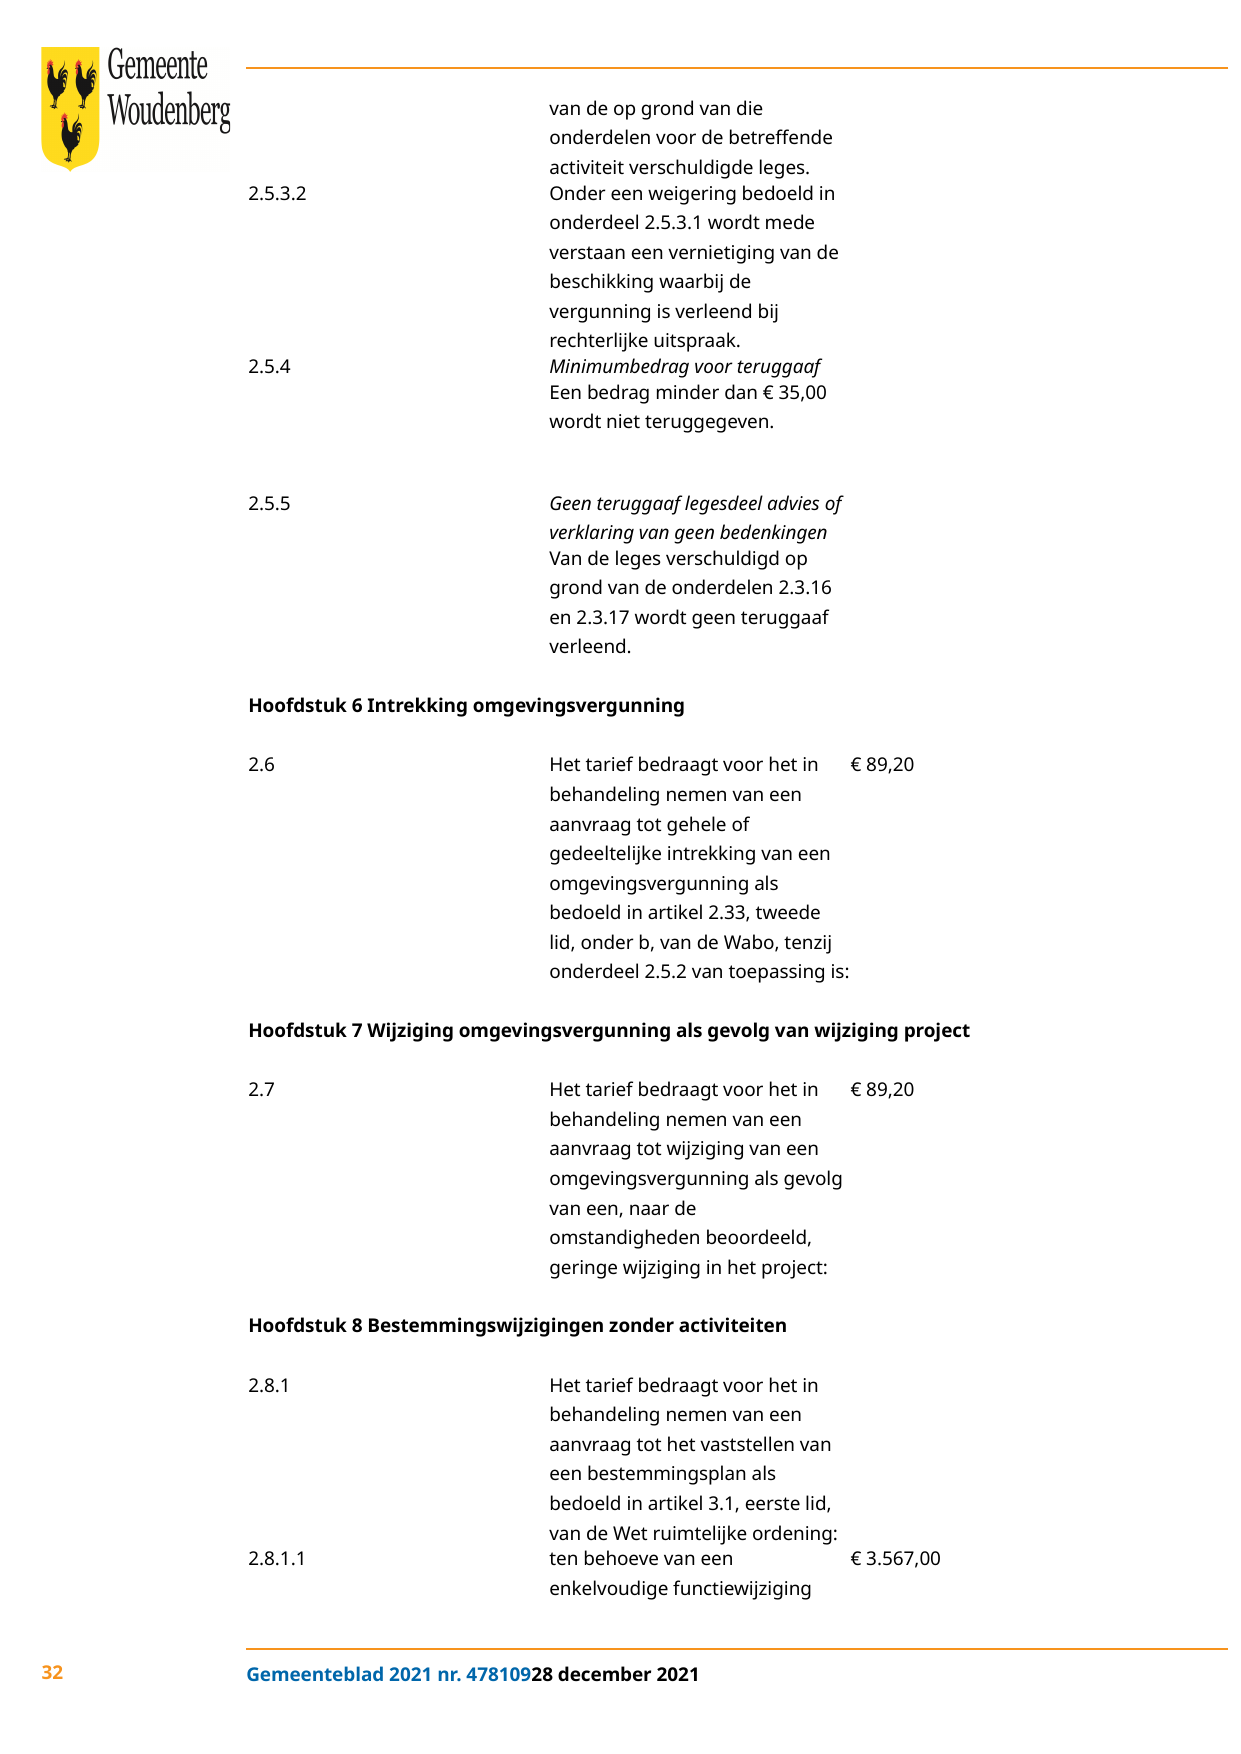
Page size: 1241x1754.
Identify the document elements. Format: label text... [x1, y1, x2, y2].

table_cell Geen teruggaaf legesdeel advies of verklaring van geen bedenkingen [549, 490, 850, 545]
table_cell [248, 464, 549, 490]
table_header Het tarief bedraagt voor het in behandeling nemen van een aanvraag tot wijziging van een omgevingsvergunning als gevolg van een, naar de omstandigheden beoordeeld, geringe wijziging in het project: [549, 1076, 850, 1280]
table_cell 2.8.1.1 [248, 1545, 549, 1601]
table_header 2.6 [248, 752, 549, 984]
table_cell ten behoeve van een enkelvoudige functiewijziging [549, 1545, 850, 1601]
picture [41, 47, 231, 172]
table_cell [850, 379, 1152, 464]
table_cell [850, 490, 1152, 545]
table_header [850, 1372, 1152, 1545]
text Hoofdstuk 6 Intrekking omgevingsvergunning [248, 692, 1152, 718]
table_cell Van de leges verschuldigd op grond van de onderdelen 2.3.16 en 2.3.17 wordt geen teruggaaf verleend. [549, 545, 850, 659]
table_cell [850, 95, 1152, 180]
table_cell [850, 464, 1152, 490]
table_cell [248, 545, 549, 659]
text Hoofdstuk 8 Bestemmingswijzigingen zonder activiteiten [248, 1312, 1152, 1338]
table_cell [248, 95, 549, 180]
table_header 2.8.1 [248, 1372, 549, 1545]
table_header Het tarief bedraagt voor het in behandeling nemen van een aanvraag tot gehele of gedeeltelijke intrekking van een omgevingsvergunning als bedoeld in artikel 2.33, tweede lid, onder b, van de Wabo, tenzij onderdeel 2.5.2 van toepassing is: [549, 752, 850, 984]
table_cell [850, 353, 1152, 379]
table_cell [248, 379, 549, 464]
table_cell van de op grond van die onderdelen voor de betreffende activiteit verschuldigde leges. [549, 95, 850, 180]
table_cell 2.5.4 [248, 353, 549, 379]
table_cell 2.5.5 [248, 490, 549, 545]
table_cell € 3.567,00 [850, 1545, 1152, 1601]
table_header Het tarief bedraagt voor het in behandeling nemen van een aanvraag tot het vaststellen van een bestemmingsplan als bedoeld in artikel 3.1, eerste lid, van de Wet ruimtelijke ordening: [549, 1372, 850, 1545]
table_cell Onder een weigering bedoeld in onderdeel 2.5.3.1 wordt mede verstaan een vernietiging van de beschikking waarbij de vergunning is verleend bij rechterlijke uitspraak. [549, 180, 850, 353]
table_cell [549, 464, 850, 490]
table_cell Een bedrag minder dan € 35,00 wordt niet teruggegeven. [549, 379, 850, 464]
text Hoofdstuk 7 Wijziging omgevingsvergunning als gevolg van wijziging project [248, 1017, 1152, 1043]
table_cell Minimumbedrag voor teruggaaf [549, 353, 850, 379]
table_header 2.7 [248, 1076, 549, 1280]
table_cell [850, 545, 1152, 659]
table_cell [850, 180, 1152, 353]
table_header € 89,20 [850, 1076, 1152, 1280]
table_header € 89,20 [850, 752, 1152, 984]
table_cell 2.5.3.2 [248, 180, 549, 353]
